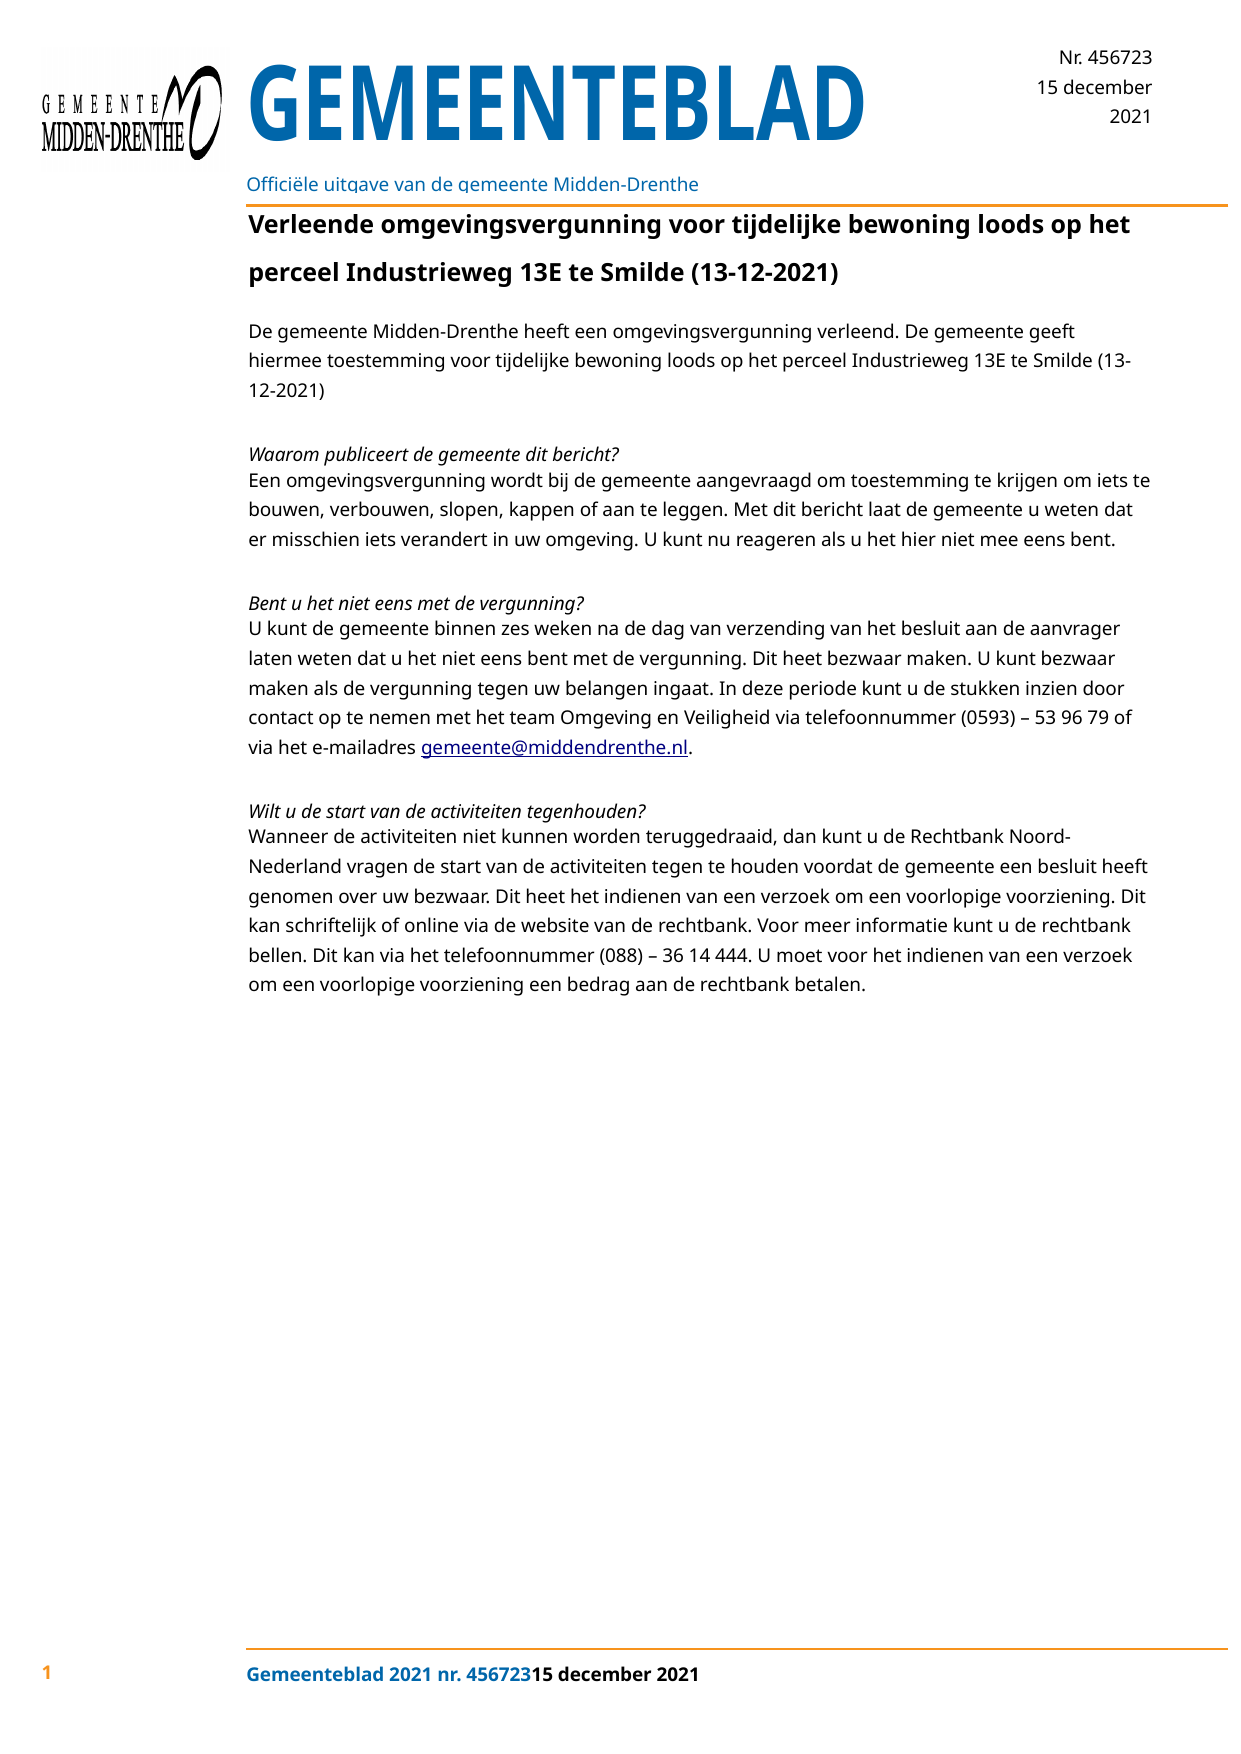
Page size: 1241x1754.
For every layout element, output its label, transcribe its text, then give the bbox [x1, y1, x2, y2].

text Waarom publiceert de gemeente dit bericht? [248, 441, 1152, 467]
text U kunt de gemeente binnen zes weken na de dag van verzending van het besluit aan de aanvrager laten weten dat u het niet eens bent met de vergunning. Dit heet bezwaar maken. U kunt bezwaar maken als de vergunning tegen uw belangen ingaat. In deze periode kunt u de stukken inzien door contact op te nemen met het team Omgeving en Veiligheid via telefoonnummer (0593) – 53 96 79 of via het e-mailadres gemeente@middendrenthe.nl. [248, 616, 1152, 760]
text Wanneer de activiteiten niet kunnen worden teruggedraaid, dan kunt u de Rechtbank Noord-Nederland vragen de start van de activiteiten tegen te houden voordat de gemeente een besluit heeft genomen over uw bezwaar. Dit heet het indienen van een verzoek om een voorlopige voorziening. Dit kan schriftelijk of online via de website van de rechtbank. Voor meer informatie kunt u de rechtbank bellen. Dit kan via het telefoonnummer (088) – 36 14 444. U moet voor het indienen van een verzoek om een voorlopige voorziening een bedrag aan de rechtbank betalen. [248, 824, 1152, 997]
text Wilt u de start van de activiteiten tegenhouden? [248, 798, 1152, 824]
text Verleende omgevingsvergunning voor tijdelijke bewoning loods op het perceel Industrieweg 13E te Smilde (13-12-2021) [248, 207, 1152, 288]
picture [41, 47, 231, 172]
text De gemeente Midden-Drenthe heeft een omgevingsvergunning verleend. De gemeente geeft hiermee toestemming voor tijdelijke bewoning loods op het perceel Industrieweg 13E te Smilde (13-12-2021) [248, 318, 1152, 403]
text Bent u het niet eens met de vergunning? [248, 590, 1152, 616]
text Een omgevingsvergunning wordt bij de gemeente aangevraagd om toestemming te krijgen om iets te bouwen, verbouwen, slopen, kappen of aan te leggen. Met dit bericht laat de gemeente u weten dat er misschien iets verandert in uw omgeving. U kunt nu reageren als u het hier niet mee eens bent. [248, 467, 1152, 552]
